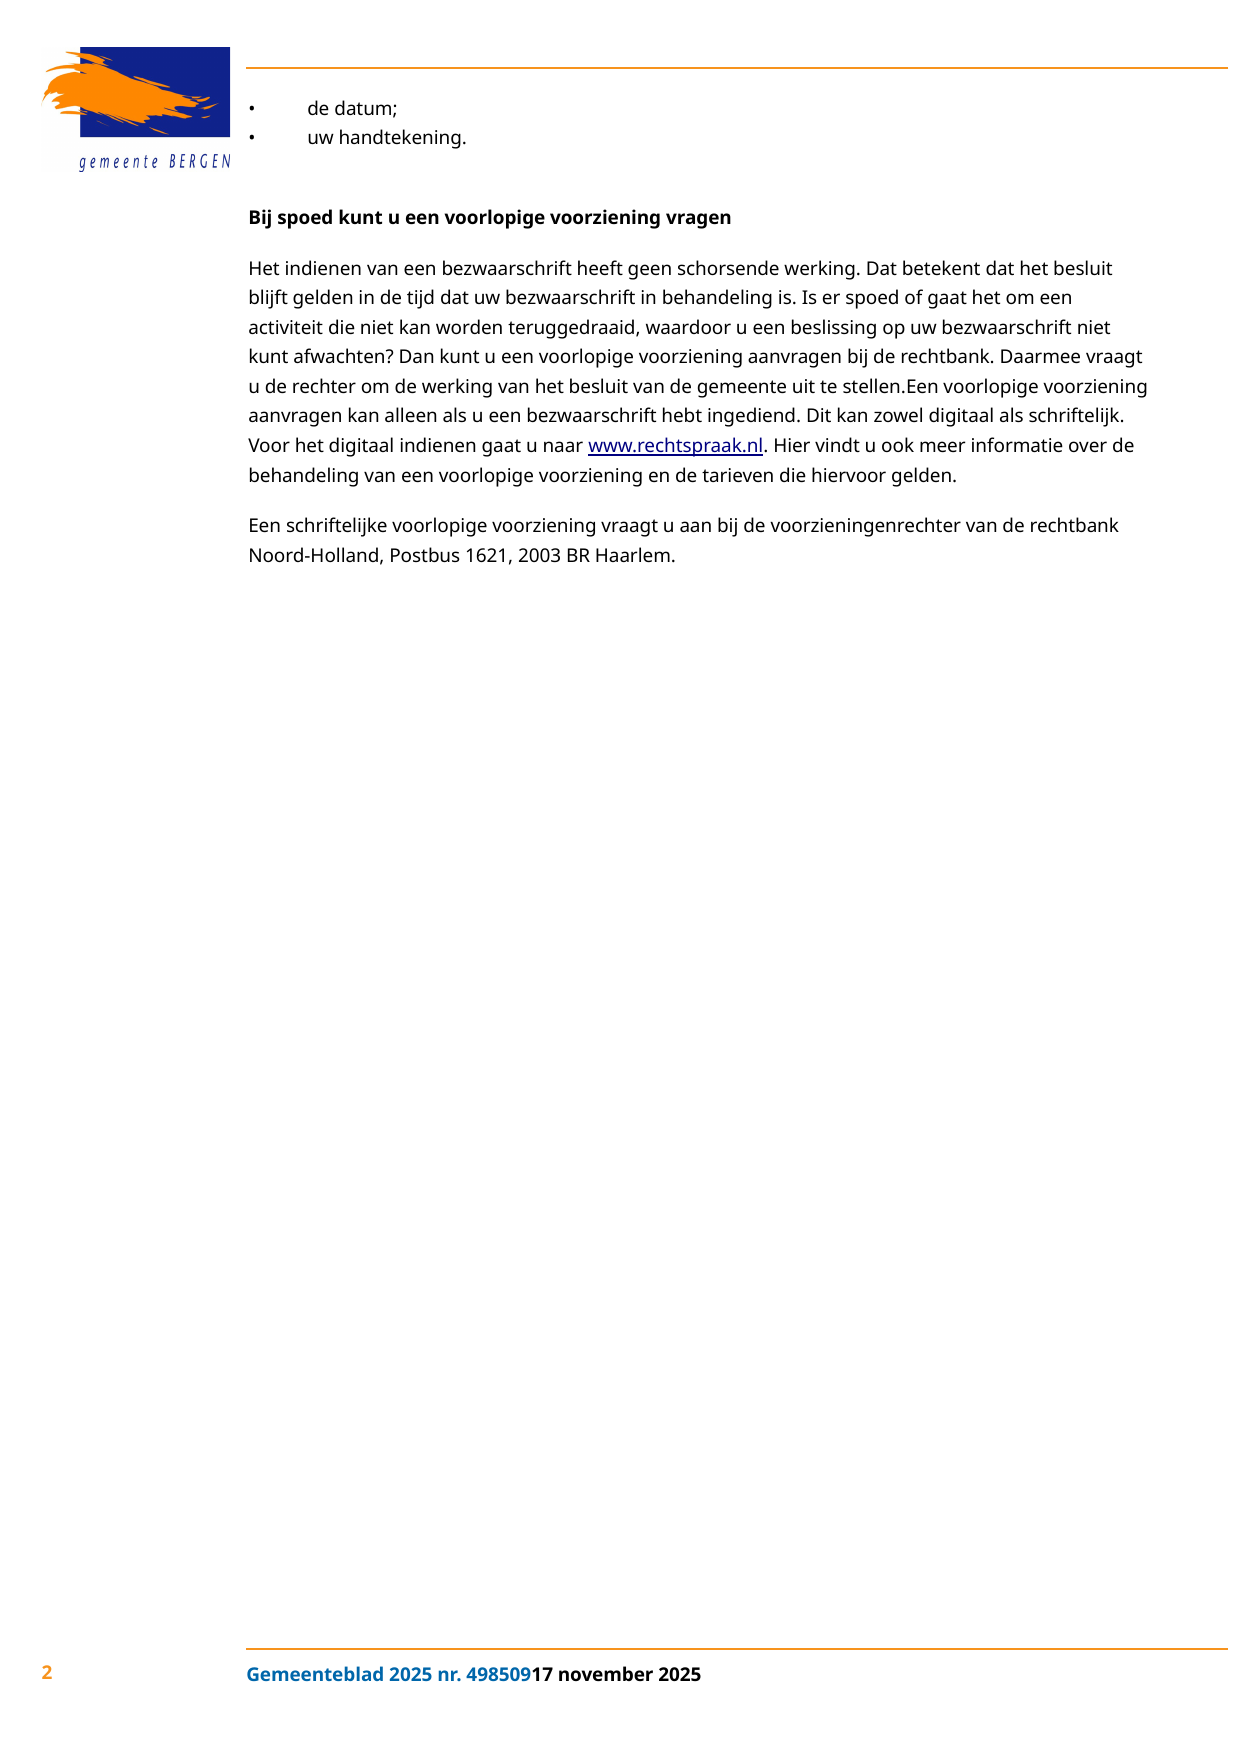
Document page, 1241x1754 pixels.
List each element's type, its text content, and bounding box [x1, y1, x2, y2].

text Een schriftelijke voorlopige voorziening vraagt u aan bij de voorzieningenrechter van de rechtbank Noord-Holland, Postbus 1621, 2003 BR Haarlem. [248, 512, 1152, 568]
picture [41, 47, 231, 172]
text Het indienen van een bezwaarschrift heeft geen schorsende werking. Dat betekent dat het besluit blijft gelden in de tijd dat uw bezwaarschrift in behandeling is. Is er spoed of gaat het om een activiteit die niet kan worden teruggedraaid, waardoor u een beslissing op uw bezwaarschrift niet kunt afwachten? Dan kunt u een voorlopige voorziening aanvragen bij de rechtbank. Daarmee vraagt u de rechter om de werking van het besluit van de gemeente uit te stellen.Een voorlopige voorziening aanvragen kan alleen als u een bezwaarschrift hebt ingediend. Dit kan zowel digitaal als schriftelijk. Voor het digitaal indienen gaat u naar www.rechtspraak.nl. Hier vindt u ook meer informatie over de behandeling van een voorlopige voorziening en de tarieven die hiervoor gelden. [248, 255, 1152, 488]
list de datum; [248, 95, 1152, 121]
text Bij spoed kunt u een voorlopige voorziening vragen [248, 204, 1152, 230]
list uw handtekening. [248, 124, 1152, 150]
